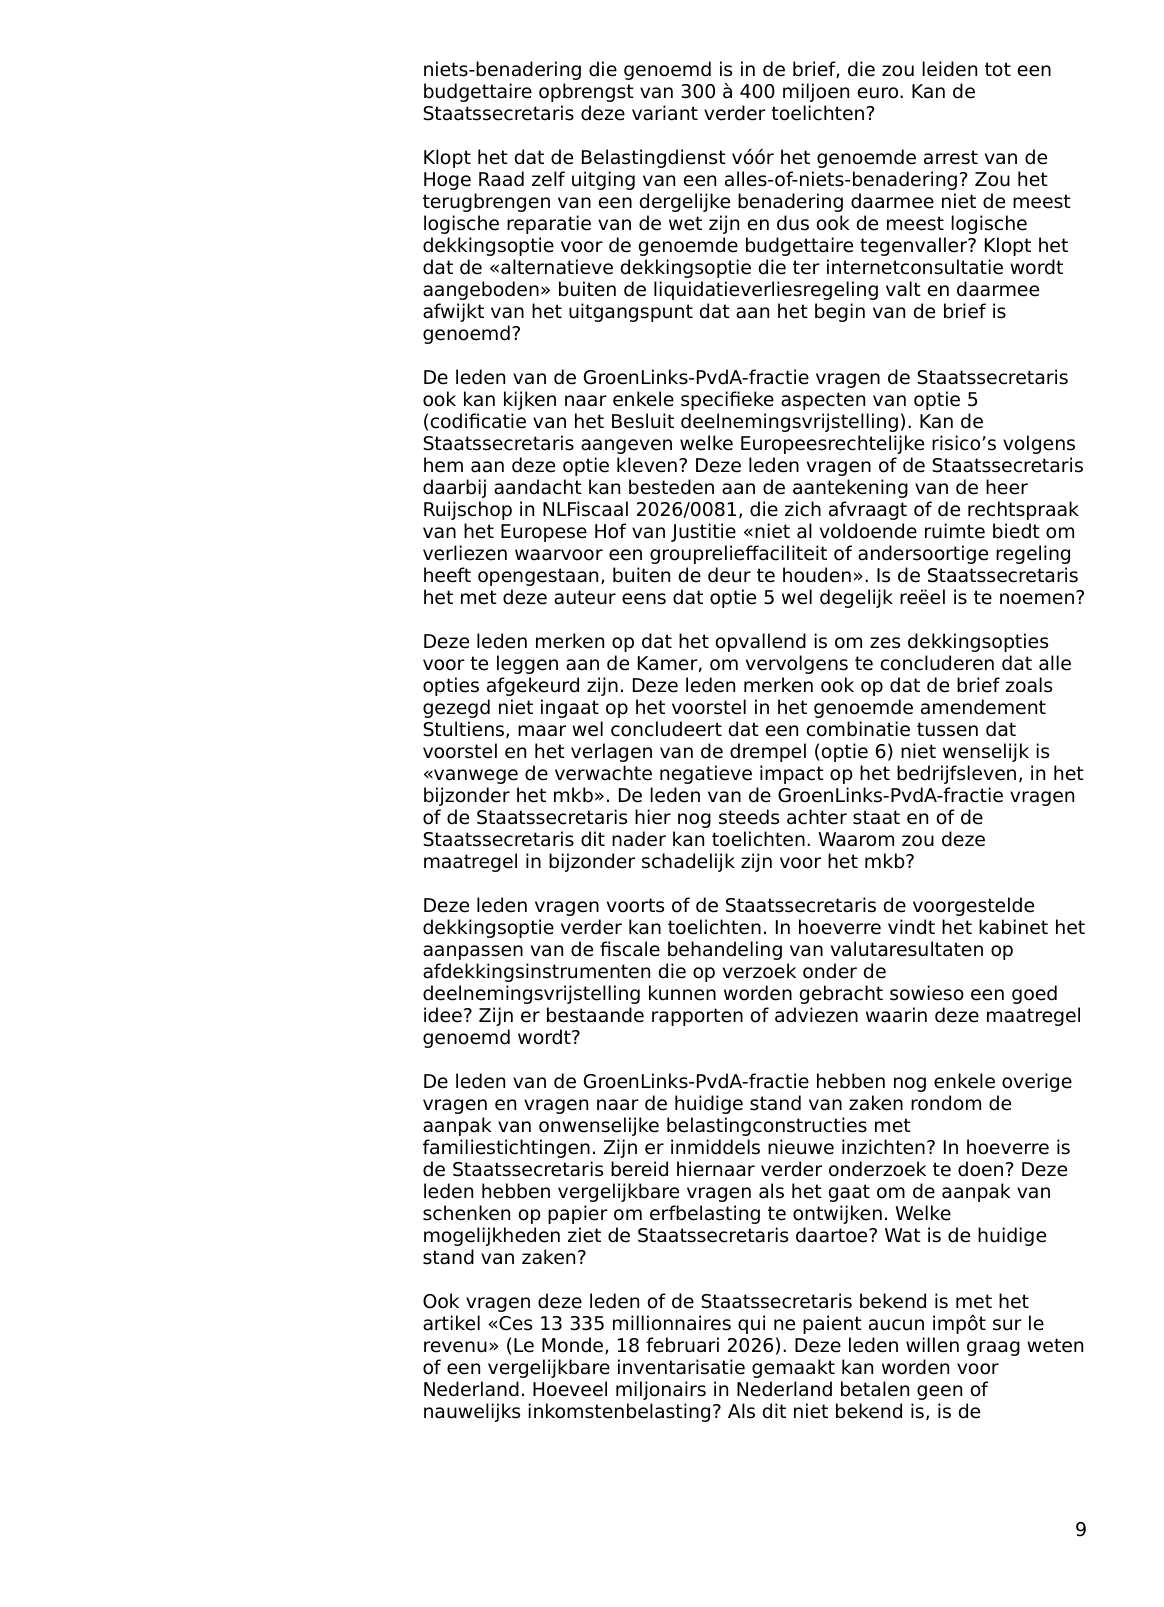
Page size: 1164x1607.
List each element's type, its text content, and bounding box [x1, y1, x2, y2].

text De leden van de GroenLinks-PvdA-fractie vragen de Staatssecretaris ook kan kijken naar enkele specifieke aspecten van optie 5 (codificatie van het Besluit deelnemingsvrijstelling). Kan de Staatssecretaris aangeven welke Europeesrechtelijke risico’s volgens hem aan deze optie kleven? Deze leden vragen of de Staatssecretaris daarbij aandacht kan besteden aan de aantekening van de heer Ruijschop in NLFiscaal 2026/0081, die zich afvraagt of de rechtspraak van het Europese Hof van Justitie «niet al voldoende ruimte biedt om verliezen waarvoor een grouprelieffaciliteit of andersoortige regeling heeft opengestaan, buiten de deur te houden». Is de Staatssecretaris het met deze auteur eens dat optie 5 wel degelijk reëel is te noemen? [422, 367, 1087, 609]
text Deze leden vragen voorts of de Staatssecretaris de voorgestelde dekkingsoptie verder kan toelichten. In hoeverre vindt het kabinet het aanpassen van de fiscale behandeling van valutaresultaten op afdekkingsinstrumenten die op verzoek onder de deelnemingsvrijstelling kunnen worden gebracht sowieso een goed idee? Zijn er bestaande rapporten of adviezen waarin deze maatregel genoemd wordt? [422, 895, 1087, 1049]
text niets-benadering die genoemd is in de brief, die zou leiden tot een budgettaire opbrengst van 300 à 400 miljoen euro. Kan de Staatssecretaris deze variant verder toelichten? [422, 59, 1087, 125]
text De leden van de GroenLinks-PvdA-fractie hebben nog enkele overige vragen en vragen naar de huidige stand van zaken rondom de aanpak van onwenselijke belastingconstructies met familiestichtingen. Zijn er inmiddels nieuwe inzichten? In hoeverre is de Staatssecretaris bereid hiernaar verder onderzoek te doen? Deze leden hebben vergelijkbare vragen als het gaat om de aanpak van schenken op papier om erfbelasting te ontwijken. Welke mogelijkheden ziet de Staatssecretaris daartoe? Wat is de huidige stand van zaken? [422, 1071, 1087, 1269]
text Deze leden merken op dat het opvallend is om zes dekkingsopties voor te leggen aan de Kamer, om vervolgens te concluderen dat alle opties afgekeurd zijn. Deze leden merken ook op dat de brief zoals gezegd niet ingaat op het voorstel in het genoemde amendement Stultiens, maar wel concludeert dat een combinatie tussen dat voorstel en het verlagen van de drempel (optie 6) niet wenselijk is «vanwege de verwachte negatieve impact op het bedrijfsleven, in het bijzonder het mkb». De leden van de GroenLinks-PvdA-fractie vragen of de Staatssecretaris hier nog steeds achter staat en of de Staatssecretaris dit nader kan toelichten. Waarom zou deze maatregel in bijzonder schadelijk zijn voor het mkb? [422, 631, 1087, 873]
text Klopt het dat de Belastingdienst vóór het genoemde arrest van de Hoge Raad zelf uitging van een alles-of-niets-benadering? Zou het terugbrengen van een dergelijke benadering daarmee niet de meest logische reparatie van de wet zijn en dus ook de meest logische dekkingsoptie voor de genoemde budgettaire tegenvaller? Klopt het dat de «alternatieve dekkingsoptie die ter internetconsultatie wordt aangeboden» buiten de liquidatieverliesregeling valt en daarmee afwijkt van het uitgangspunt dat aan het begin van de brief is genoemd? [422, 147, 1087, 345]
text Ook vragen deze leden of de Staatssecretaris bekend is met het artikel «Ces 13 335 millionnaires qui ne paient aucun impôt sur le revenu» (Le Monde, 18 februari 2026). Deze leden willen graag weten of een vergelijkbare inventarisatie gemaakt kan worden voor Nederland. Hoeveel miljonairs in Nederland betalen geen of nauwelijks inkomstenbelasting? Als dit niet bekend is, is de [422, 1291, 1087, 1423]
